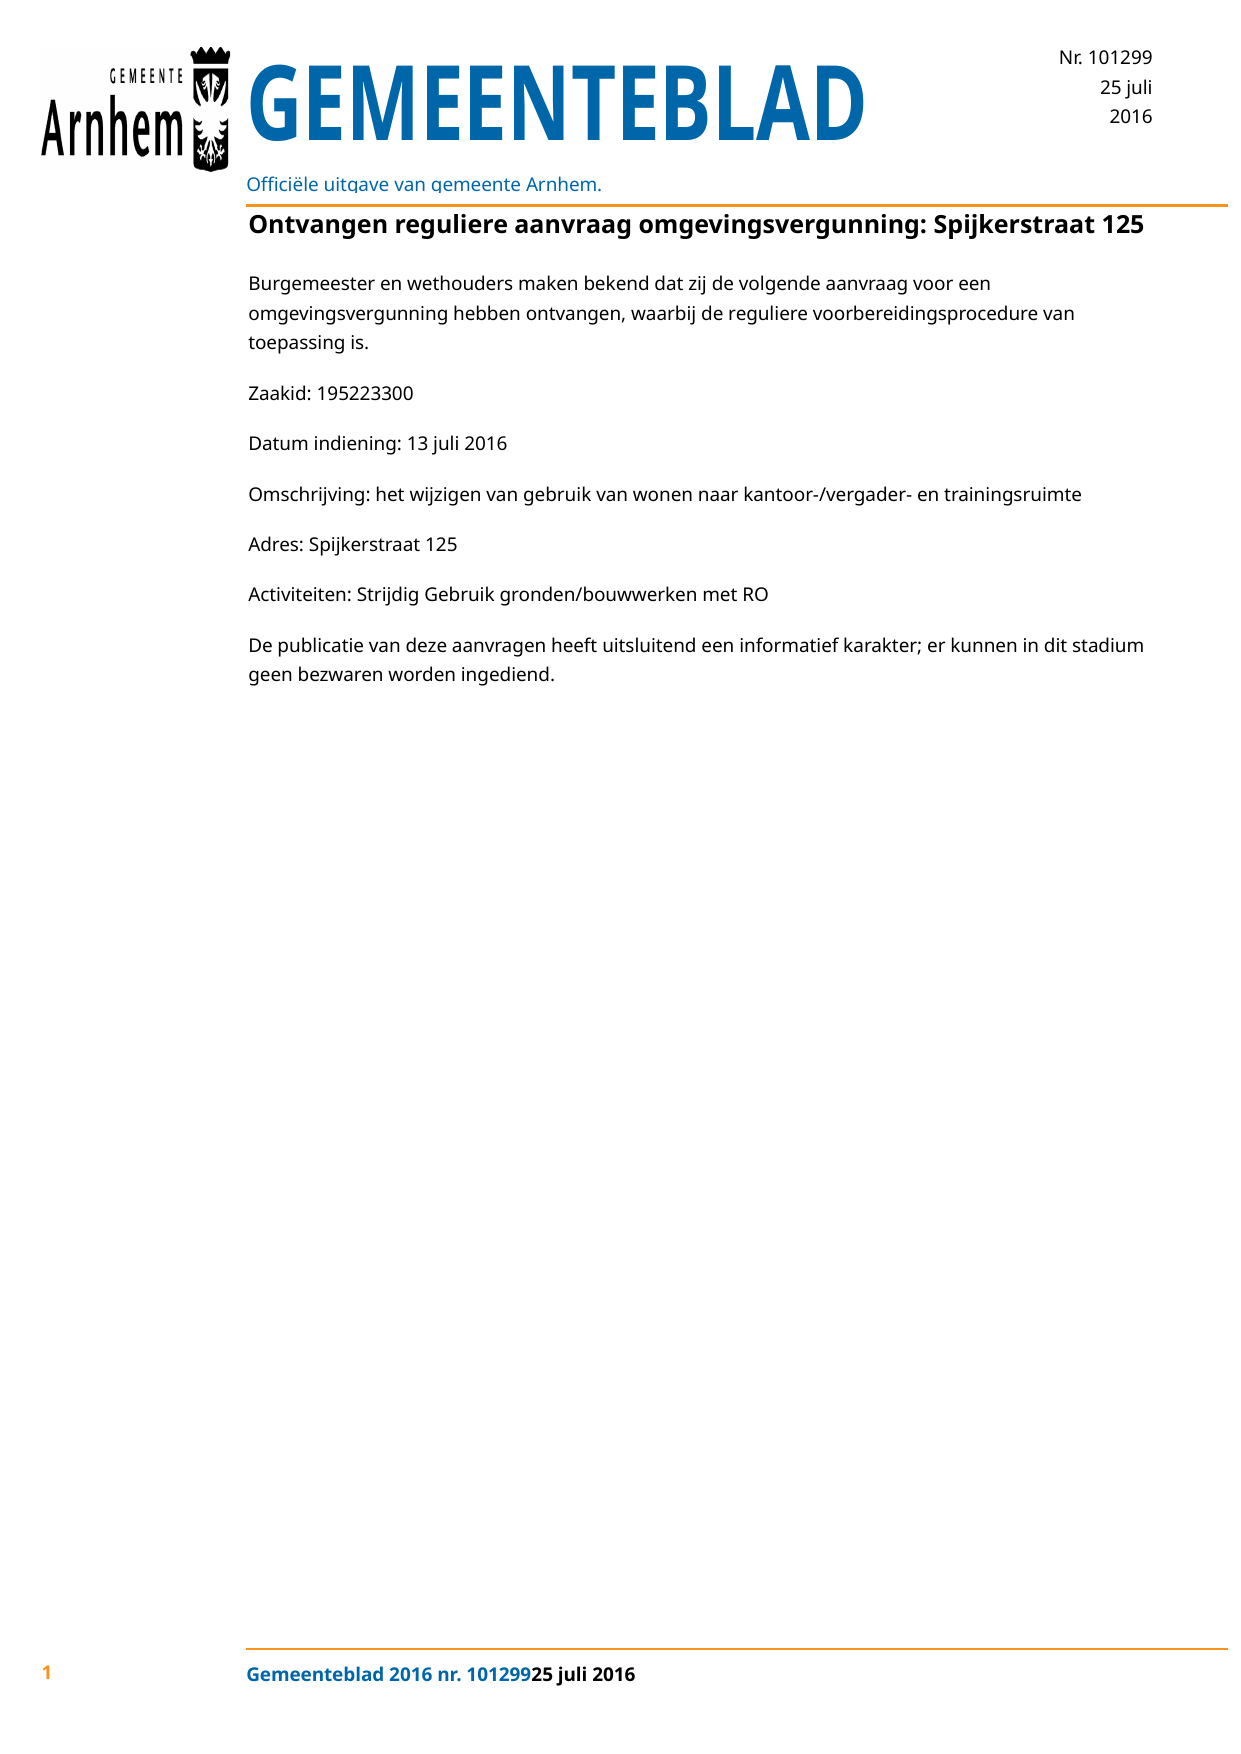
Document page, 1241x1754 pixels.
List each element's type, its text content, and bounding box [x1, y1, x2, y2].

text Ontvangen reguliere aanvraag omgevingsvergunning: Spijkerstraat 125 [248, 207, 1152, 241]
text Datum indiening: 13 juli 2016 [248, 430, 1152, 456]
text Activiteiten: Strijdig Gebruik gronden/bouwwerken met RO [248, 582, 1152, 607]
text Omschrijving: het wijzigen van gebruik van wonen naar kantoor-/vergader- en trainingsruimte [248, 481, 1152, 506]
text De publicatie van deze aanvragen heeft uitsluitend een informatief karakter; er kunnen in dit stadium geen bezwaren worden ingediend. [248, 632, 1152, 687]
text Zaakid: 195223300 [248, 380, 1152, 406]
picture [41, 47, 231, 172]
text Adres: Spijkerstraat 125 [248, 531, 1152, 557]
text Burgemeester en wethouders maken bekend dat zij de volgende aanvraag voor een omgevingsvergunning hebben ontvangen, waarbij de reguliere voorbereidingsprocedure van toepassing is. [248, 270, 1152, 355]
